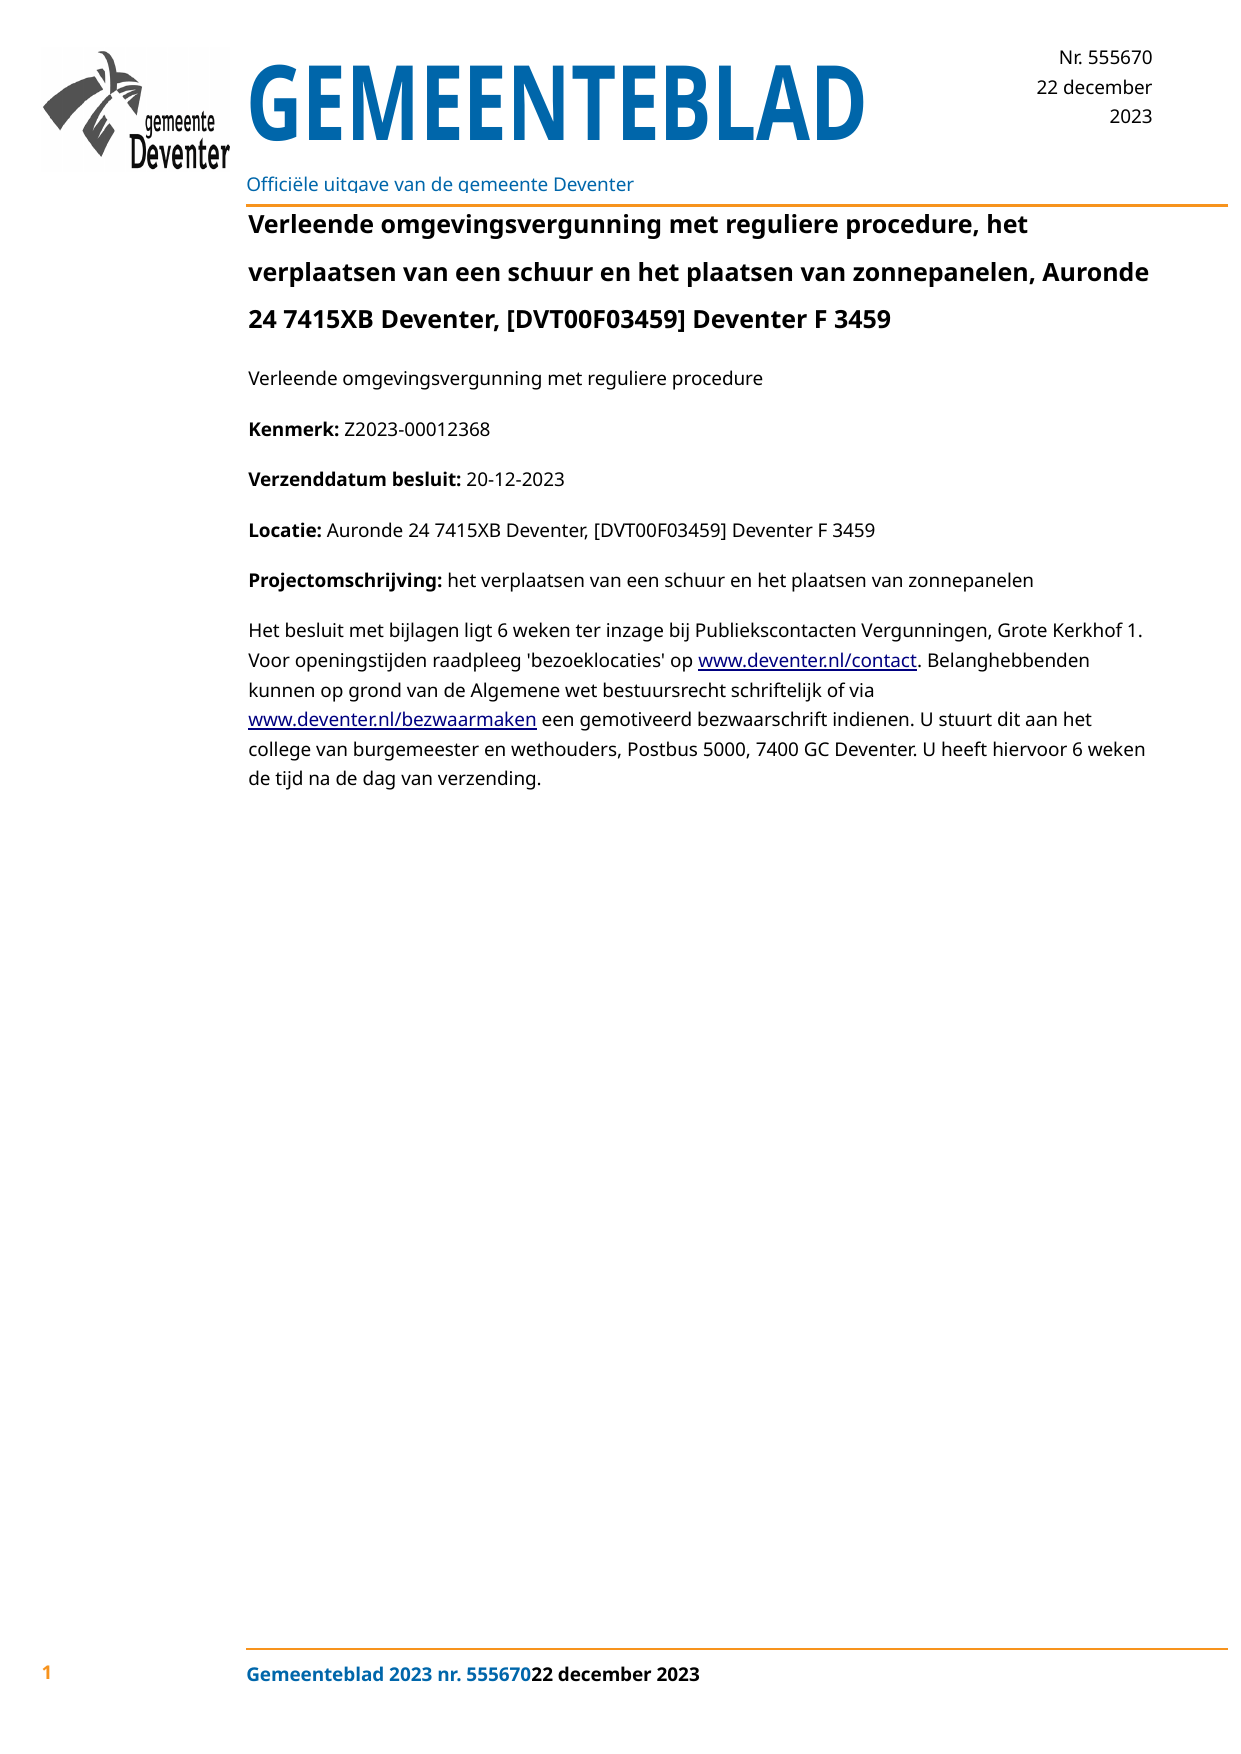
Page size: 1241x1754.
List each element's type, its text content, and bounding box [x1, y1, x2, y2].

text Verleende omgevingsvergunning met reguliere procedure, het verplaatsen van een schuur en het plaatsen van zonnepanelen, Auronde 24 7415XB Deventer, [DVT00F03459] Deventer F 3459 [248, 207, 1152, 336]
text Kenmerk: Z2023-00012368 [248, 416, 1152, 442]
text Het besluit met bijlagen ligt 6 weken ter inzage bij Publiekscontacten Vergunningen, Grote Kerkhof 1. Voor openingstijden raadpleeg 'bezoeklocaties' op www.deventer.nl/contact. Belanghebbenden kunnen op grond van de Algemene wet bestuursrecht schriftelijk of via www.deventer.nl/bezwaarmaken een gemotiveerd bezwaarschrift indienen. U stuurt dit aan het college van burgemeester en wethouders, Postbus 5000, 7400 GC Deventer. U heeft hiervoor 6 weken de tijd na de dag van verzending. [248, 618, 1152, 791]
text Projectomschrijving: het verplaatsen van een schuur en het plaatsen van zonnepanelen [248, 567, 1152, 593]
text Verzenddatum besluit: 20-12-2023 [248, 466, 1152, 492]
text Locatie: Auronde 24 7415XB Deventer, [DVT00F03459] Deventer F 3459 [248, 517, 1152, 542]
picture [41, 47, 231, 172]
text Verleende omgevingsvergunning met reguliere procedure [248, 366, 1152, 391]
